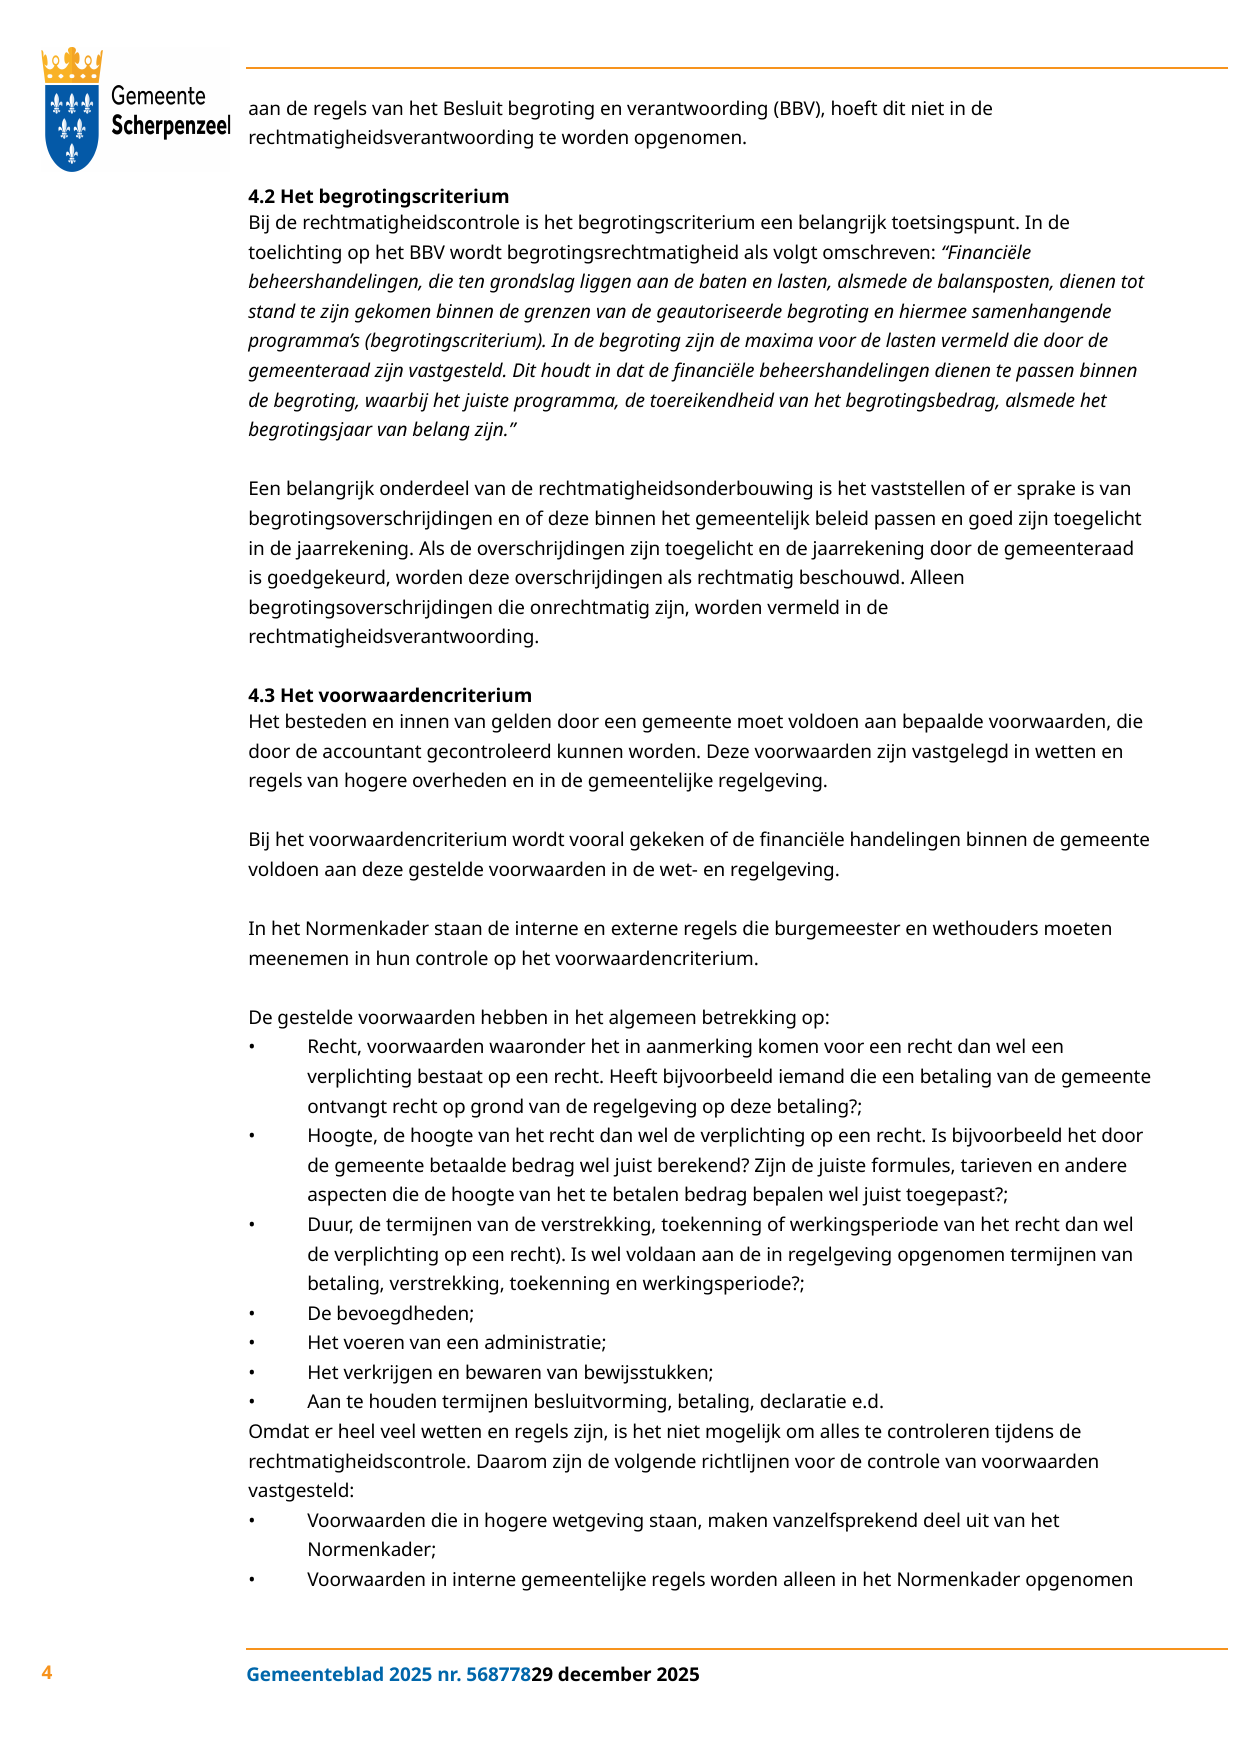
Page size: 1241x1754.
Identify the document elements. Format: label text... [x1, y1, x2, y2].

list Het verkrijgen en bewaren van bewijsstukken; [248, 1359, 1152, 1385]
list Aan te houden termijnen besluitvorming, betaling, declaratie e.d. [248, 1389, 1152, 1414]
text In het Normenkader staan de interne en externe regels die burgemeester en wethouders moeten meenemen in hun controle op het voorwaardencriterium. [248, 915, 1152, 971]
picture [41, 47, 231, 172]
text aan de regels van het Besluit begroting en verantwoording (BBV), hoeft dit niet in de rechtmatigheidsverantwoording te worden opgenomen. [248, 95, 1152, 150]
list Voorwaarden in interne gemeentelijke regels worden alleen in het Normenkader opgenomen [248, 1566, 1152, 1592]
list Recht, voorwaarden waaronder het in aanmerking komen voor een recht dan wel een verplichting bestaat op een recht. Heeft bijvoorbeeld iemand die een betaling van de gemeente ontvangt recht op grond van de regelgeving op deze betaling?; [248, 1034, 1152, 1119]
text Bij de rechtmatigheidscontrole is het begrotingscriterium een belangrijk toetsingspunt. In de toelichting op het BBV wordt begrotingsrechtmatigheid als volgt omschreven: “Financiële beheershandelingen, die ten grondslag liggen aan de baten en lasten, alsmede de balansposten, dienen tot stand te zijn gekomen binnen de grenzen van de geautoriseerde begroting en hiermee samenhangende programma’s (begrotingscriterium). In de begroting zijn de maxima voor de lasten vermeld die door de gemeenteraad zijn vastgesteld. Dit houdt in dat de financiële beheershandelingen dienen te passen binnen de begroting, waarbij het juiste programma, de toereikendheid van het begrotingsbedrag, alsmede het begrotingsjaar van belang zijn.” [248, 209, 1152, 442]
list Duur, de termijnen van de verstrekking, toekenning of werkingsperiode van het recht dan wel de verplichting op een recht). Is wel voldaan aan de in regelgeving opgenomen termijnen van betaling, verstrekking, toekenning en werkingsperiode?; [248, 1211, 1152, 1296]
text 4.3 Het voorwaardencriterium [248, 683, 1152, 708]
text 4.2 Het begrotingscriterium [248, 183, 1152, 209]
text Een belangrijk onderdeel van de rechtmatigheidsonderbouwing is het vaststellen of er sprake is van begrotingsoverschrijdingen en of deze binnen het gemeentelijk beleid passen en goed zijn toegelicht in de jaarrekening. Als de overschrijdingen zijn toegelicht en de jaarrekening door de gemeenteraad is goedgekeurd, worden deze overschrijdingen als rechtmatig beschouwd. Alleen begrotingsoverschrijdingen die onrechtmatig zijn, worden vermeld in de rechtmatigheidsverantwoording. [248, 476, 1152, 649]
text Bij het voorwaardencriterium wordt vooral gekeken of de financiële handelingen binnen de gemeente voldoen aan deze gestelde voorwaarden in de wet- en regelgeving. [248, 827, 1152, 882]
text De gestelde voorwaarden hebben in het algemeen betrekking op: [248, 1004, 1152, 1030]
text Omdat er heel veel wetten en regels zijn, is het niet mogelijk om alles te controleren tijdens de rechtmatigheidscontrole. Daarom zijn de volgende richtlijnen voor de controle van voorwaarden vastgesteld: [248, 1418, 1152, 1503]
text Het besteden en innen van gelden door een gemeente moet voldoen aan bepaalde voorwaarden, die door de accountant gecontroleerd kunnen worden. Deze voorwaarden zijn vastgelegd in wetten en regels van hogere overheden en in de gemeentelijke regelgeving. [248, 708, 1152, 793]
list Voorwaarden die in hogere wetgeving staan, maken vanzelfsprekend deel uit van het Normenkader; [248, 1507, 1152, 1562]
list Het voeren van een administratie; [248, 1329, 1152, 1355]
list Hoogte, de hoogte van het recht dan wel de verplichting op een recht. Is bijvoorbeeld het door de gemeente betaalde bedrag wel juist berekend? Zijn de juiste formules, tarieven en andere aspecten die de hoogte van het te betalen bedrag bepalen wel juist toegepast?; [248, 1122, 1152, 1207]
list De bevoegdheden; [248, 1300, 1152, 1326]
